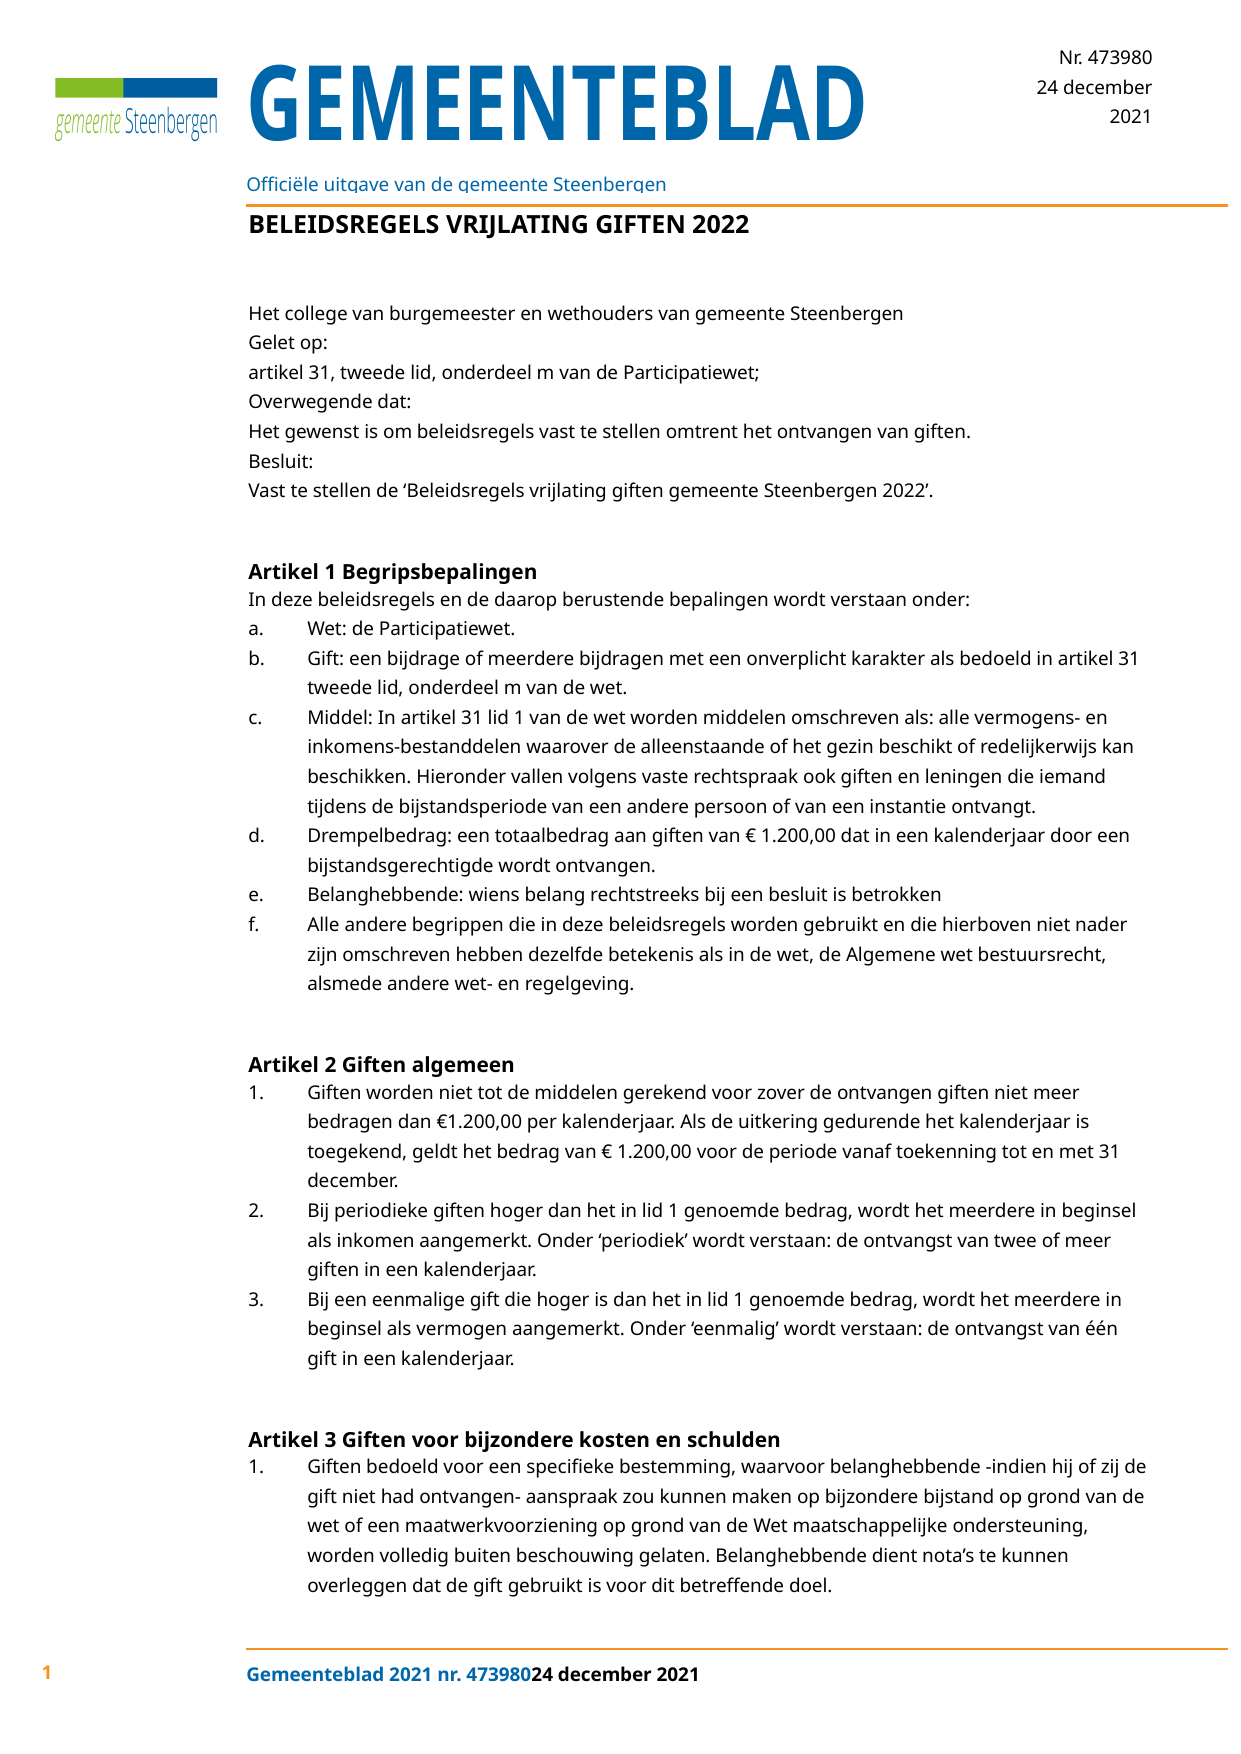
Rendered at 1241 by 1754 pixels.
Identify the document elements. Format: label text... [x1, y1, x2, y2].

text Overwegende dat: [248, 389, 1152, 414]
list Giften worden niet tot de middelen gerekend voor zover de ontvangen giften niet meer bedragen dan €1.200,00 per kalenderjaar. Als de uitkering gedurende het kalenderjaar is toegekend, geldt het bedrag van € 1.200,00 voor de periode vanaf toekenning tot en met 31 december. [248, 1079, 1152, 1193]
list Bij periodieke giften hoger dan het in lid 1 genoemde bedrag, wordt het meerdere in beginsel als inkomen aangemerkt. Onder ‘periodiek’ wordt verstaan: de ontvangst van twee of meer giften in een kalenderjaar. [248, 1197, 1152, 1282]
text BELEIDSREGELS VRIJLATING GIFTEN 2022 [248, 207, 1152, 241]
list Gift: een bijdrage of meerdere bijdragen met een onverplicht karakter als bedoeld in artikel 31 tweede lid, onderdeel m van de wet. [248, 645, 1152, 700]
text Artikel 3 Giften voor bijzondere kosten en schulden [248, 1425, 1152, 1453]
list Drempelbedrag: een totaalbedrag aan giften van € 1.200,00 dat in een kalenderjaar door een bijstandsgerechtigde wordt ontvangen. [248, 822, 1152, 878]
list Giften bedoeld voor een specifieke bestemming, waarvoor belanghebbende -indien hij of zij de gift niet had ontvangen- aanspraak zou kunnen maken op bijzondere bijstand op grond van de wet of een maatwerkvoorziening op grond van de Wet maatschappelijke ondersteuning, worden volledig buiten beschouwing gelaten. Belanghebbende dient nota’s te kunnen overleggen dat de gift gebruikt is voor dit betreffende doel. [248, 1453, 1152, 1598]
text Het gewenst is om beleidsregels vast te stellen omtrent het ontvangen van giften. [248, 418, 1152, 444]
text Het college van burgemeester en wethouders van gemeente Steenbergen [248, 300, 1152, 326]
text Artikel 2 Giften algemeen [248, 1050, 1152, 1079]
list Middel: In artikel 31 lid 1 van de wet worden middelen omschreven als: alle vermogens- en inkomens-bestanddelen waarover de alleenstaande of het gezin beschikt of redelijkerwijs kan beschikken. Hieronder vallen volgens vaste rechtspraak ook giften en leningen die iemand tijdens de bijstandsperiode van een andere persoon of van een instantie ontvangt. [248, 704, 1152, 819]
text Vast te stellen de ‘Beleidsregels vrijlating giften gemeente Steenbergen 2022’. [248, 477, 1152, 503]
list Bij een eenmalige gift die hoger is dan het in lid 1 genoemde bedrag, wordt het meerdere in beginsel als vermogen aangemerkt. Onder ‘eenmalig’ wordt verstaan: de ontvangst van één gift in een kalenderjaar. [248, 1286, 1152, 1371]
list Wet: de Participatiewet. [248, 615, 1152, 641]
picture [41, 47, 231, 172]
text artikel 31, tweede lid, onderdeel m van de Participatiewet; [248, 359, 1152, 385]
text Artikel 1 Begripsbepalingen [248, 557, 1152, 586]
list Alle andere begrippen die in deze beleidsregels worden gebruikt en die hierboven niet nader zijn omschreven hebben dezelfde betekenis als in de wet, de Algemene wet bestuursrecht, alsmede andere wet- en regelgeving. [248, 911, 1152, 996]
list Belanghebbende: wiens belang rechtstreeks bij een besluit is betrokken [248, 882, 1152, 907]
text Gelet op: [248, 329, 1152, 355]
text In deze beleidsregels en de daarop berustende bepalingen wordt verstaan onder: [248, 586, 1152, 612]
text Besluit: [248, 448, 1152, 473]
